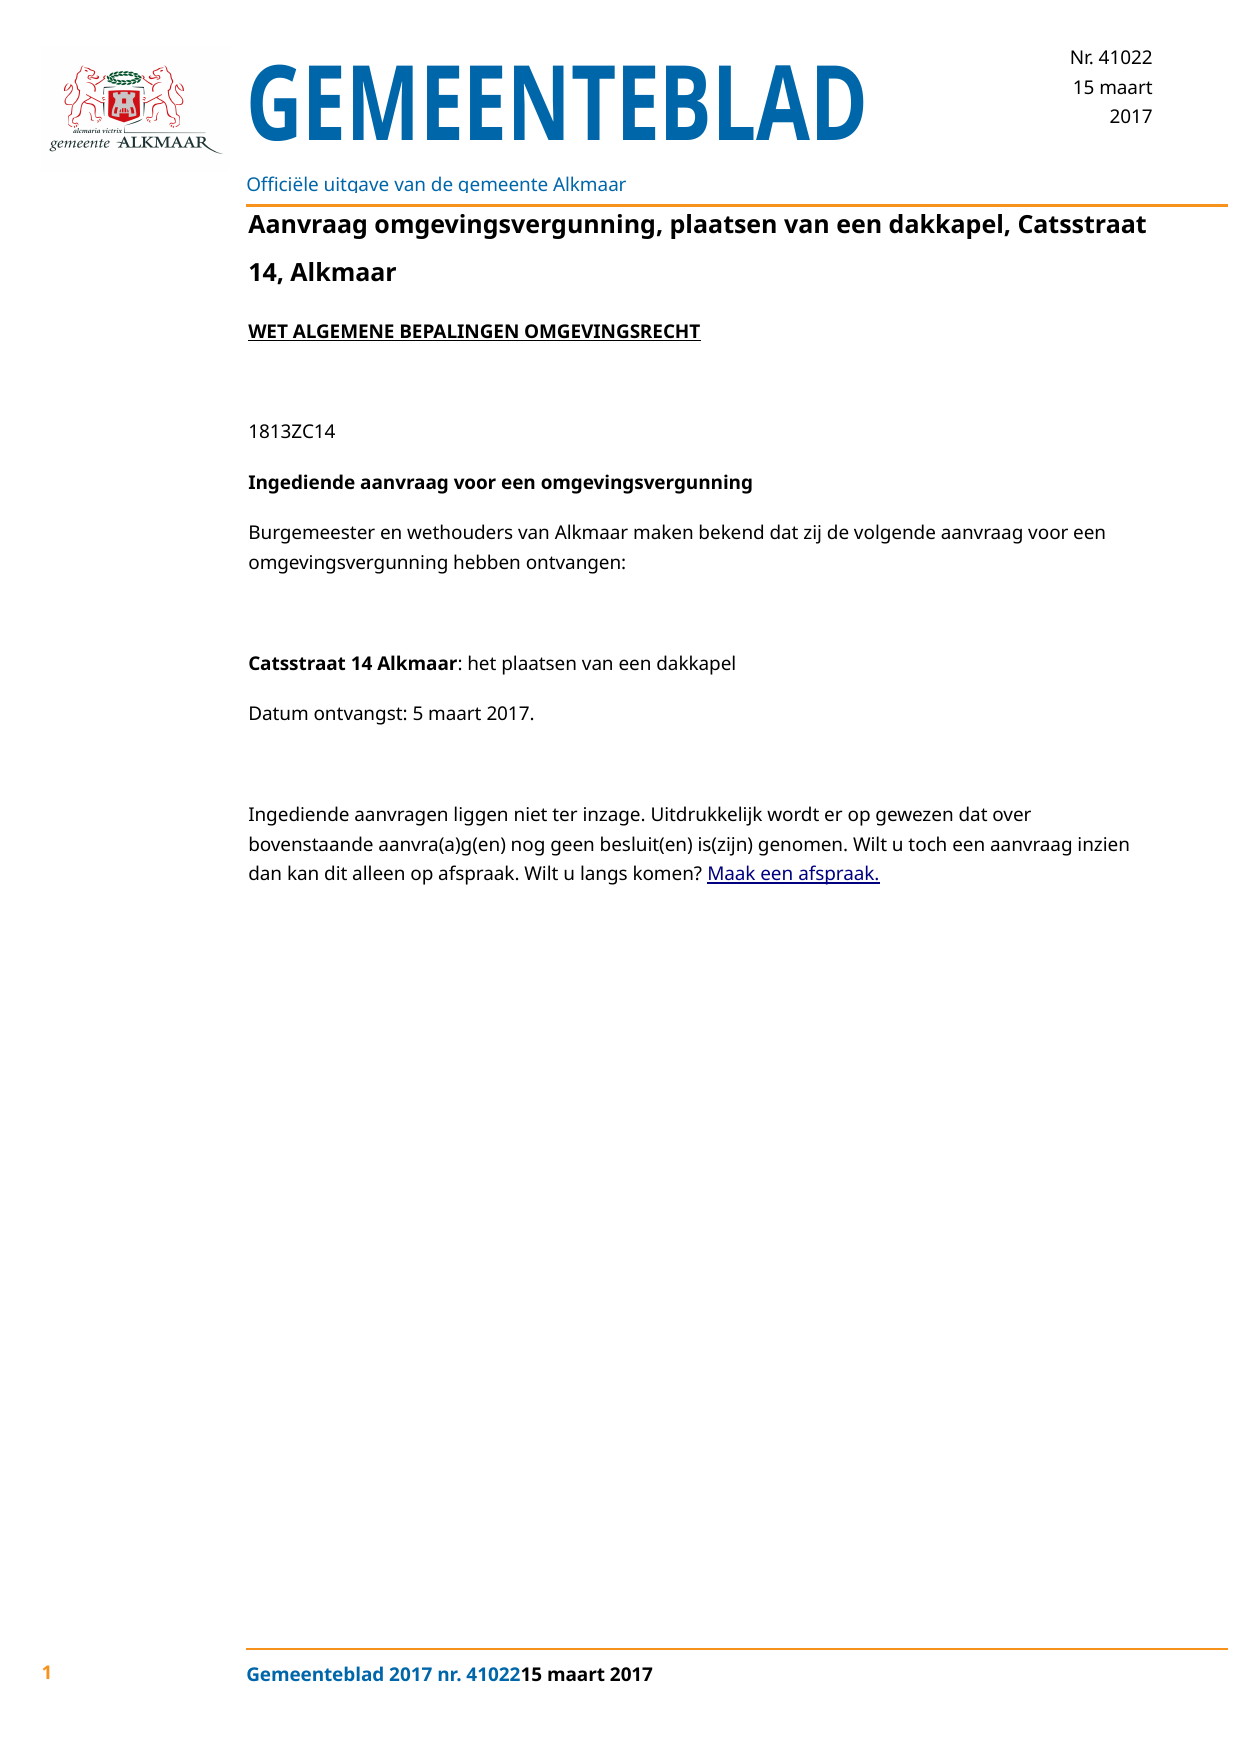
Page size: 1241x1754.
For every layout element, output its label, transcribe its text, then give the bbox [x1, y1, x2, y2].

text Catsstraat 14 Alkmaar: het plaatsen van een dakkapel [248, 650, 1152, 676]
picture [41, 47, 231, 172]
text Burgemeester en wethouders van Alkmaar maken bekend dat zij de volgende aanvraag voor een omgevingsvergunning hebben ontvangen: [248, 519, 1152, 575]
text Aanvraag omgevingsvergunning, plaatsen van een dakkapel, Catsstraat 14, Alkmaar [248, 207, 1152, 288]
text 1813ZC14 [248, 419, 1152, 444]
text Ingediende aanvraag voor een omgevingsvergunning [248, 469, 1152, 495]
text WET ALGEMENE BEPALINGEN OMGEVINGSRECHT [248, 318, 1152, 344]
text Datum ontvangst: 5 maart 2017. [248, 700, 1152, 726]
text Ingediende aanvragen liggen niet ter inzage. Uitdrukkelijk wordt er op gewezen dat over bovenstaande aanvra(a)g(en) nog geen besluit(en) is(zijn) genomen. Wilt u toch een aanvraag inzien dan kan dit alleen op afspraak. Wilt u langs komen? Maak een afspraak. [248, 801, 1152, 886]
